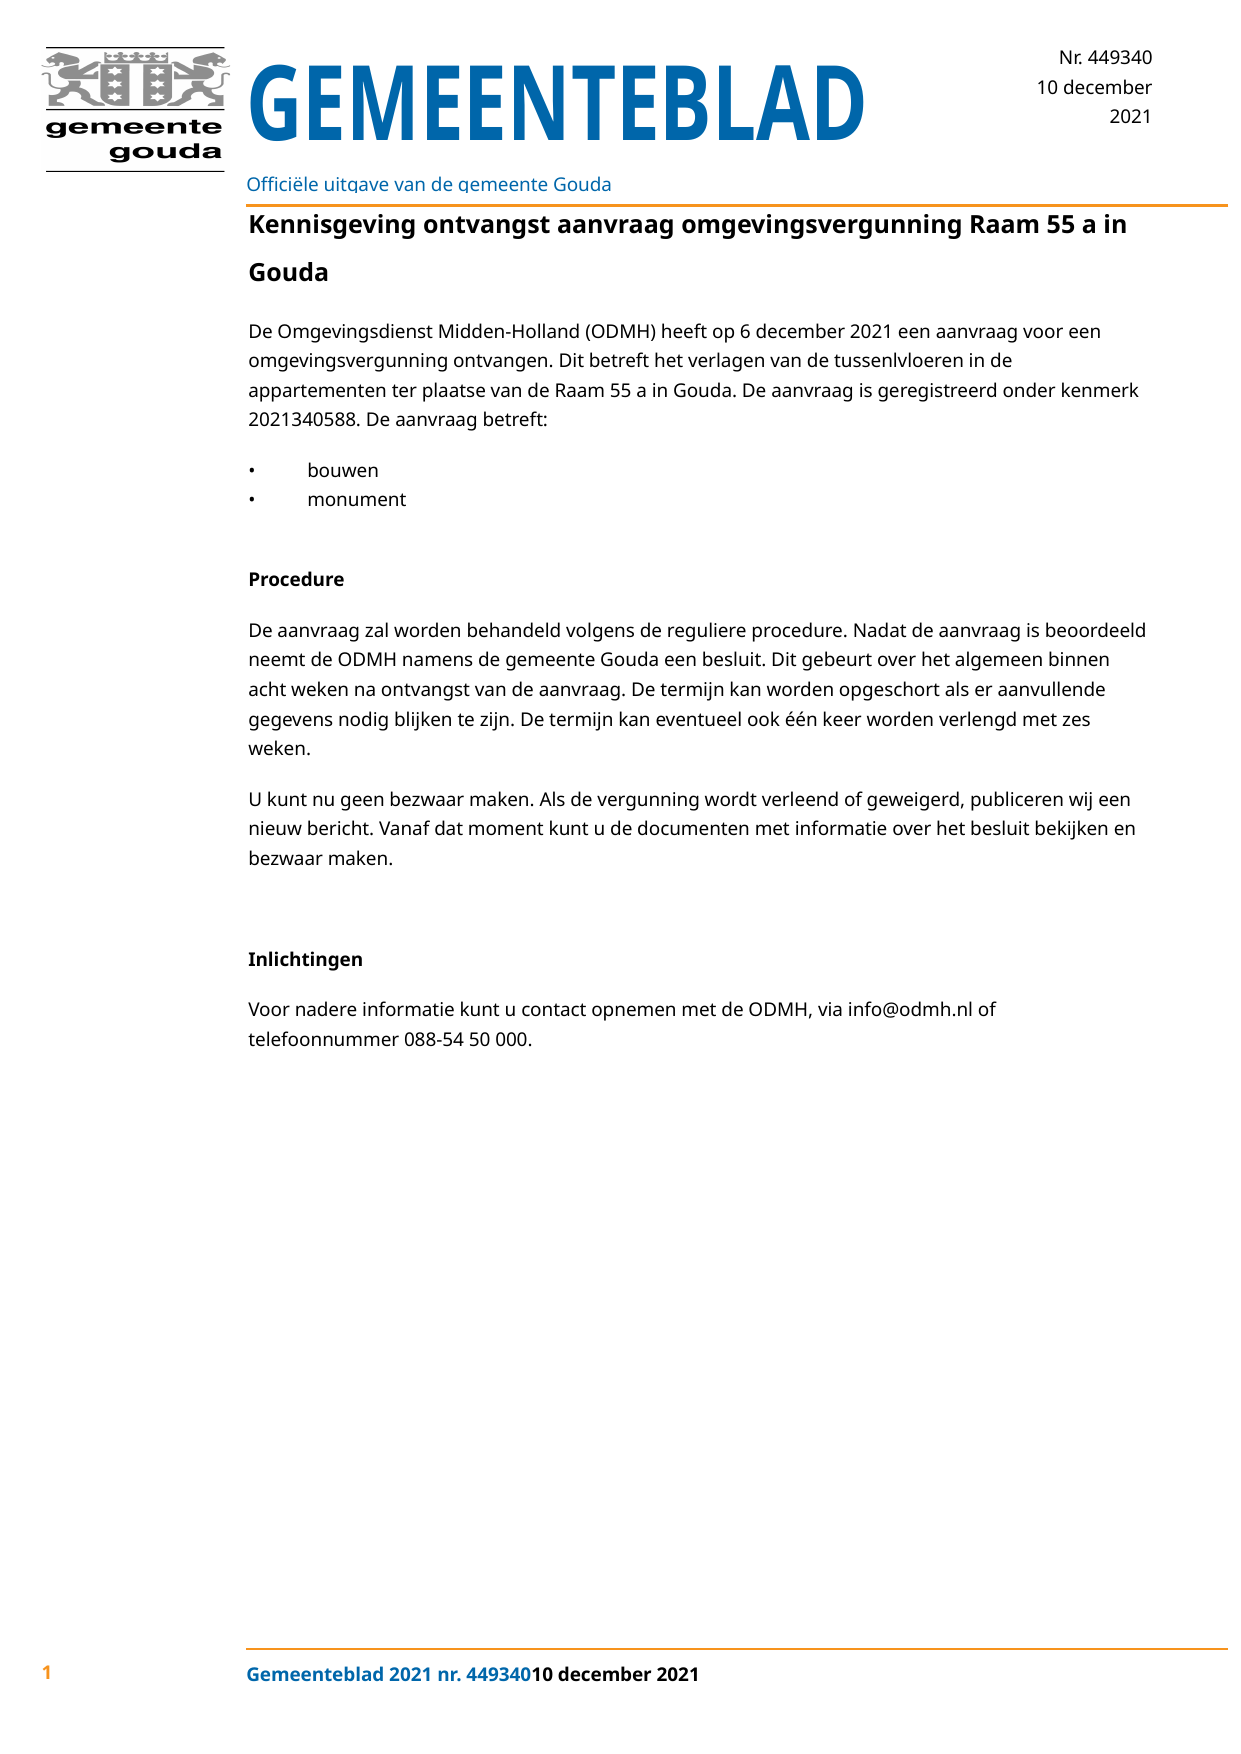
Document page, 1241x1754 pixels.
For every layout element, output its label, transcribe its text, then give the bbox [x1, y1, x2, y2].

text Inlichtingen [248, 946, 1152, 972]
list monument [248, 487, 1152, 512]
text De Omgevingsdienst Midden-Holland (ODMH) heeft op 6 december 2021 een aanvraag voor een omgevingsvergunning ontvangen. Dit betreft het verlagen van de tussenlvloeren in de appartementen ter plaatse van de Raam 55 a in Gouda. De aanvraag is geregistreerd onder kenmerk 2021340588. De aanvraag betreft: [248, 318, 1152, 432]
text Voor nadere informatie kunt u contact opnemen met de ODMH, via info@odmh.nl of telefoonnummer 088-54 50 000. [248, 996, 1152, 1052]
text Kennisgeving ontvangst aanvraag omgevingsvergunning Raam 55 a in Gouda [248, 207, 1152, 288]
text De aanvraag zal worden behandeld volgens de reguliere procedure. Nadat de aanvraag is beoordeeld neemt de ODMH namens de gemeente Gouda een besluit. Dit gebeurt over het algemeen binnen acht weken na ontvangst van de aanvraag. De termijn kan worden opgeschort als er aanvullende gegevens nodig blijken te zijn. De termijn kan eventueel ook één keer worden verlengd met zes weken. [248, 617, 1152, 761]
text U kunt nu geen bezwaar maken. Als de vergunning wordt verleend of geweigerd, publiceren wij een nieuw bericht. Vanaf dat moment kunt u de documenten met informatie over het besluit bekijken en bezwaar maken. [248, 786, 1152, 871]
picture [41, 47, 231, 172]
list bouwen [248, 457, 1152, 483]
text Procedure [248, 567, 1152, 592]
